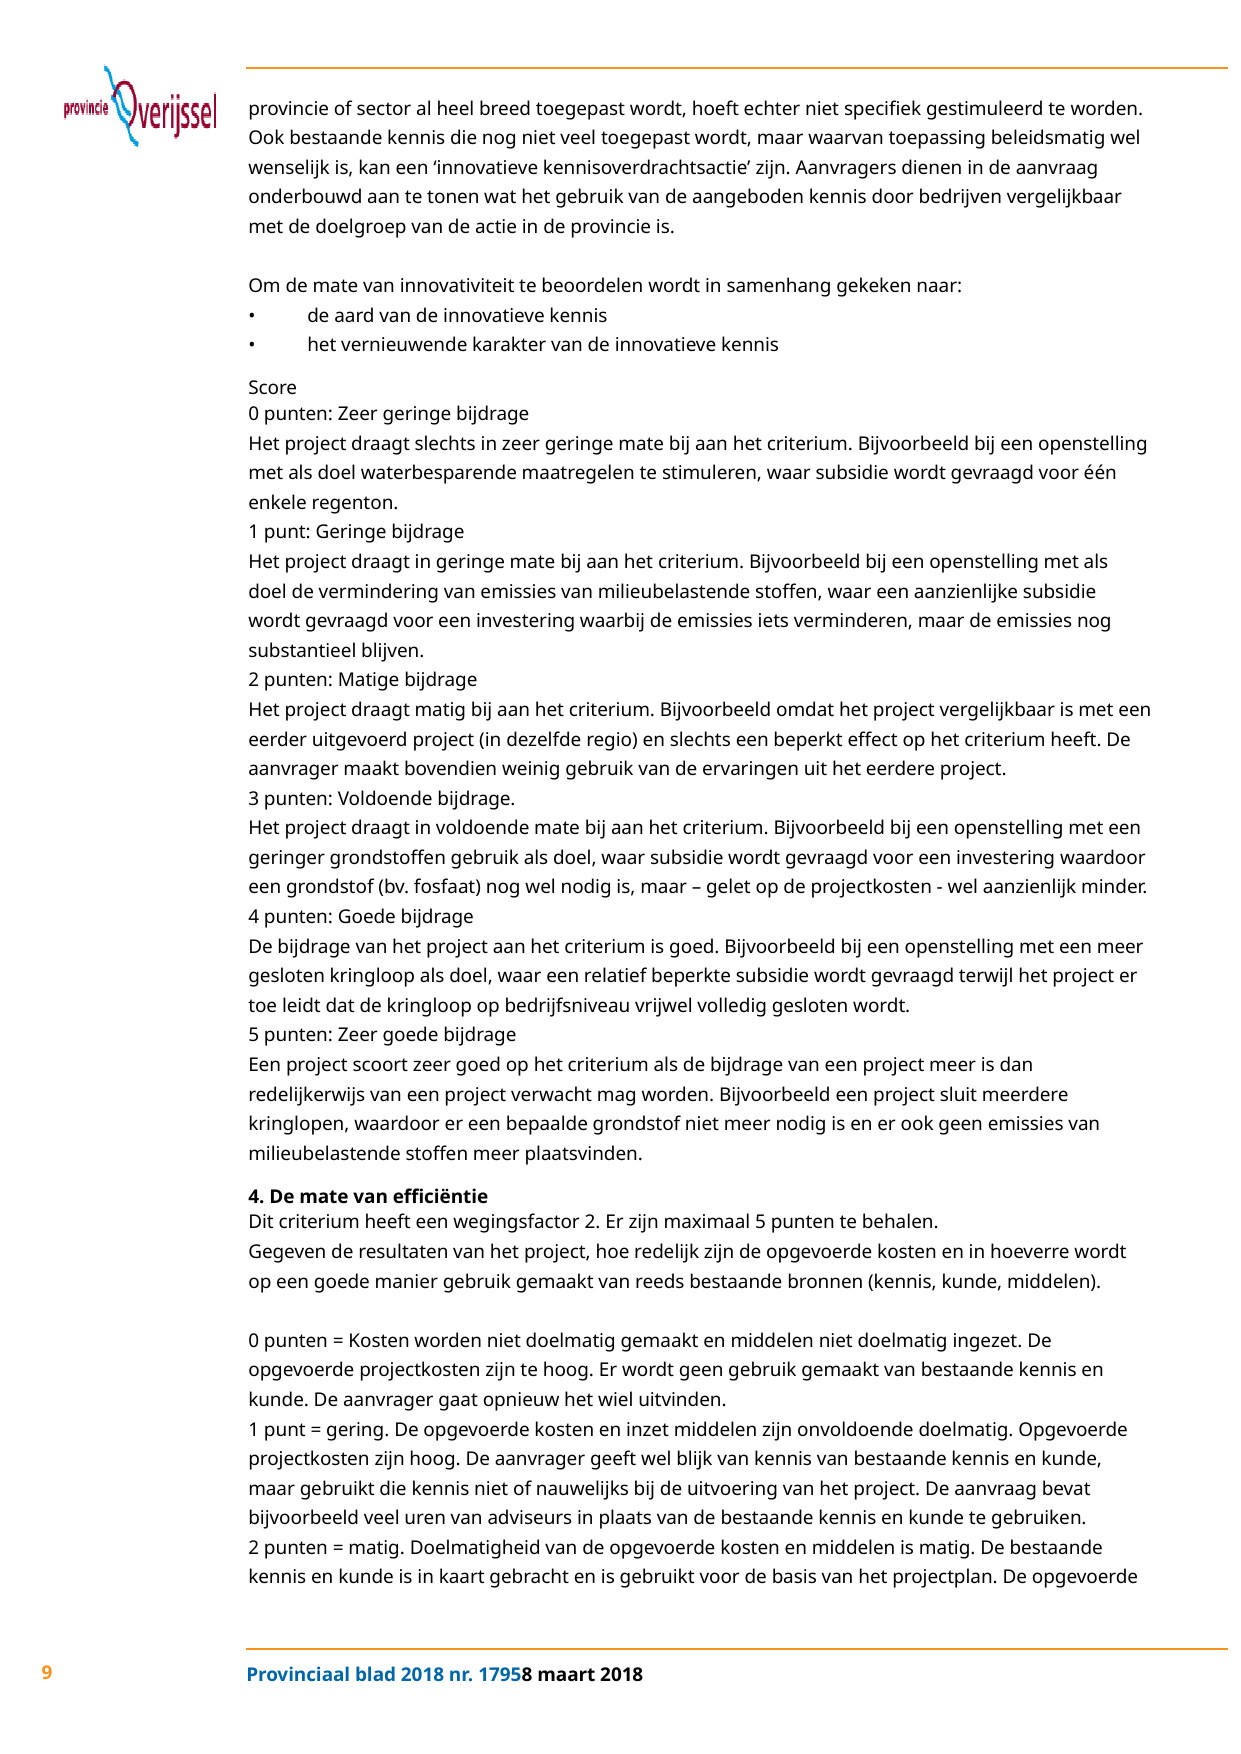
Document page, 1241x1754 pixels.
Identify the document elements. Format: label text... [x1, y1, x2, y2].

list het vernieuwende karakter van de innovatieve kennis [248, 331, 1152, 357]
text 0 punten: Zeer geringe bijdrage [248, 400, 1152, 426]
text 5 punten: Zeer goede bijdrage [248, 1022, 1152, 1047]
text Score [248, 374, 1152, 400]
text Om de mate van innovativiteit te beoordelen wordt in samenhang gekeken naar: [248, 272, 1152, 298]
text provincie of sector al heel breed toegepast wordt, hoeft echter niet specifiek gestimuleerd te worden. Ook bestaande kennis die nog niet veel toegepast wordt, maar waarvan toepassing beleidsmatig wel wenselijk is, kan een ‘innovatieve kennisoverdrachtsactie’ zijn. Aanvragers dienen in de aanvraag onderbouwd aan te tonen wat het gebruik van de aangeboden kennis door bedrijven vergelijkbaar met de doelgroep van de actie in de provincie is. [248, 95, 1152, 239]
text 1 punt: Geringe bijdrage [248, 519, 1152, 544]
text Het project draagt slechts in zeer geringe mate bij aan het criterium. Bijvoorbeeld bij een openstelling met als doel waterbesparende maatregelen te stimuleren, waar subsidie wordt gevraagd voor één enkele regenton. [248, 430, 1152, 515]
text Dit criterium heeft een wegingsfactor 2. Er zijn maximaal 5 punten te behalen. [248, 1209, 1152, 1234]
text 4 punten: Goede bijdrage [248, 903, 1152, 929]
list de aard van de innovatieve kennis [248, 302, 1152, 328]
text Het project draagt matig bij aan het criterium. Bijvoorbeeld omdat het project vergelijkbaar is met een eerder uitgevoerd project (in dezelfde regio) en slechts een beperkt effect op het criterium heeft. De aanvrager maakt bovendien weinig gebruik van de ervaringen uit het eerdere project. [248, 696, 1152, 781]
text Gegeven de resultaten van het project, hoe redelijk zijn de opgevoerde kosten en in hoeverre wordt op een goede manier gebruik gemaakt van reeds bestaande bronnen (kennis, kunde, middelen). [248, 1238, 1152, 1294]
text 0 punten = Kosten worden niet doelmatig gemaakt en middelen niet doelmatig ingezet. De opgevoerde projectkosten zijn te hoog. Er wordt geen gebruik gemaakt van bestaande kennis en kunde. De aanvrager gaat opnieuw het wiel uitvinden. [248, 1327, 1152, 1412]
text 4. De mate van efficiëntie [248, 1183, 1152, 1209]
text 3 punten: Voldoende bijdrage. [248, 785, 1152, 811]
text 2 punten: Matige bijdrage [248, 667, 1152, 692]
picture [41, 47, 231, 172]
text Het project draagt in geringe mate bij aan het criterium. Bijvoorbeeld bij een openstelling met als doel de vermindering van emissies van milieubelastende stoffen, waar een aanzienlijke subsidie wordt gevraagd voor een investering waarbij de emissies iets verminderen, maar de emissies nog substantieel blijven. [248, 548, 1152, 663]
text Het project draagt in voldoende mate bij aan het criterium. Bijvoorbeeld bij een openstelling met een geringer grondstoffen gebruik als doel, waar subsidie wordt gevraagd voor een investering waardoor een grondstof (bv. fosfaat) nog wel nodig is, maar – gelet op de projectkosten - wel aanzienlijk minder. [248, 814, 1152, 899]
text Een project scoort zeer goed op het criterium als de bijdrage van een project meer is dan redelijkerwijs van een project verwacht mag worden. Bijvoorbeeld een project sluit meerdere kringlopen, waardoor er een bepaalde grondstof niet meer nodig is en er ook geen emissies van milieubelastende stoffen meer plaatsvinden. [248, 1051, 1152, 1166]
text 2 punten = matig. Doelmatigheid van de opgevoerde kosten en middelen is matig. De bestaande kennis en kunde is in kaart gebracht en is gebruikt voor de basis van het projectplan. De opgevoerde [248, 1534, 1152, 1589]
text 1 punt = gering. De opgevoerde kosten en inzet middelen zijn onvoldoende doelmatig. Opgevoerde projectkosten zijn hoog. De aanvrager geeft wel blijk van kennis van bestaande kennis en kunde, maar gebruikt die kennis niet of nauwelijks bij de uitvoering van het project. De aanvraag bevat bijvoorbeeld veel uren van adviseurs in plaats van de bestaande kennis en kunde te gebruiken. [248, 1416, 1152, 1530]
text De bijdrage van het project aan het criterium is goed. Bijvoorbeeld bij een openstelling met een meer gesloten kringloop als doel, waar een relatief beperkte subsidie wordt gevraagd terwijl het project er toe leidt dat de kringloop op bedrijfsniveau vrijwel volledig gesloten wordt. [248, 933, 1152, 1018]
